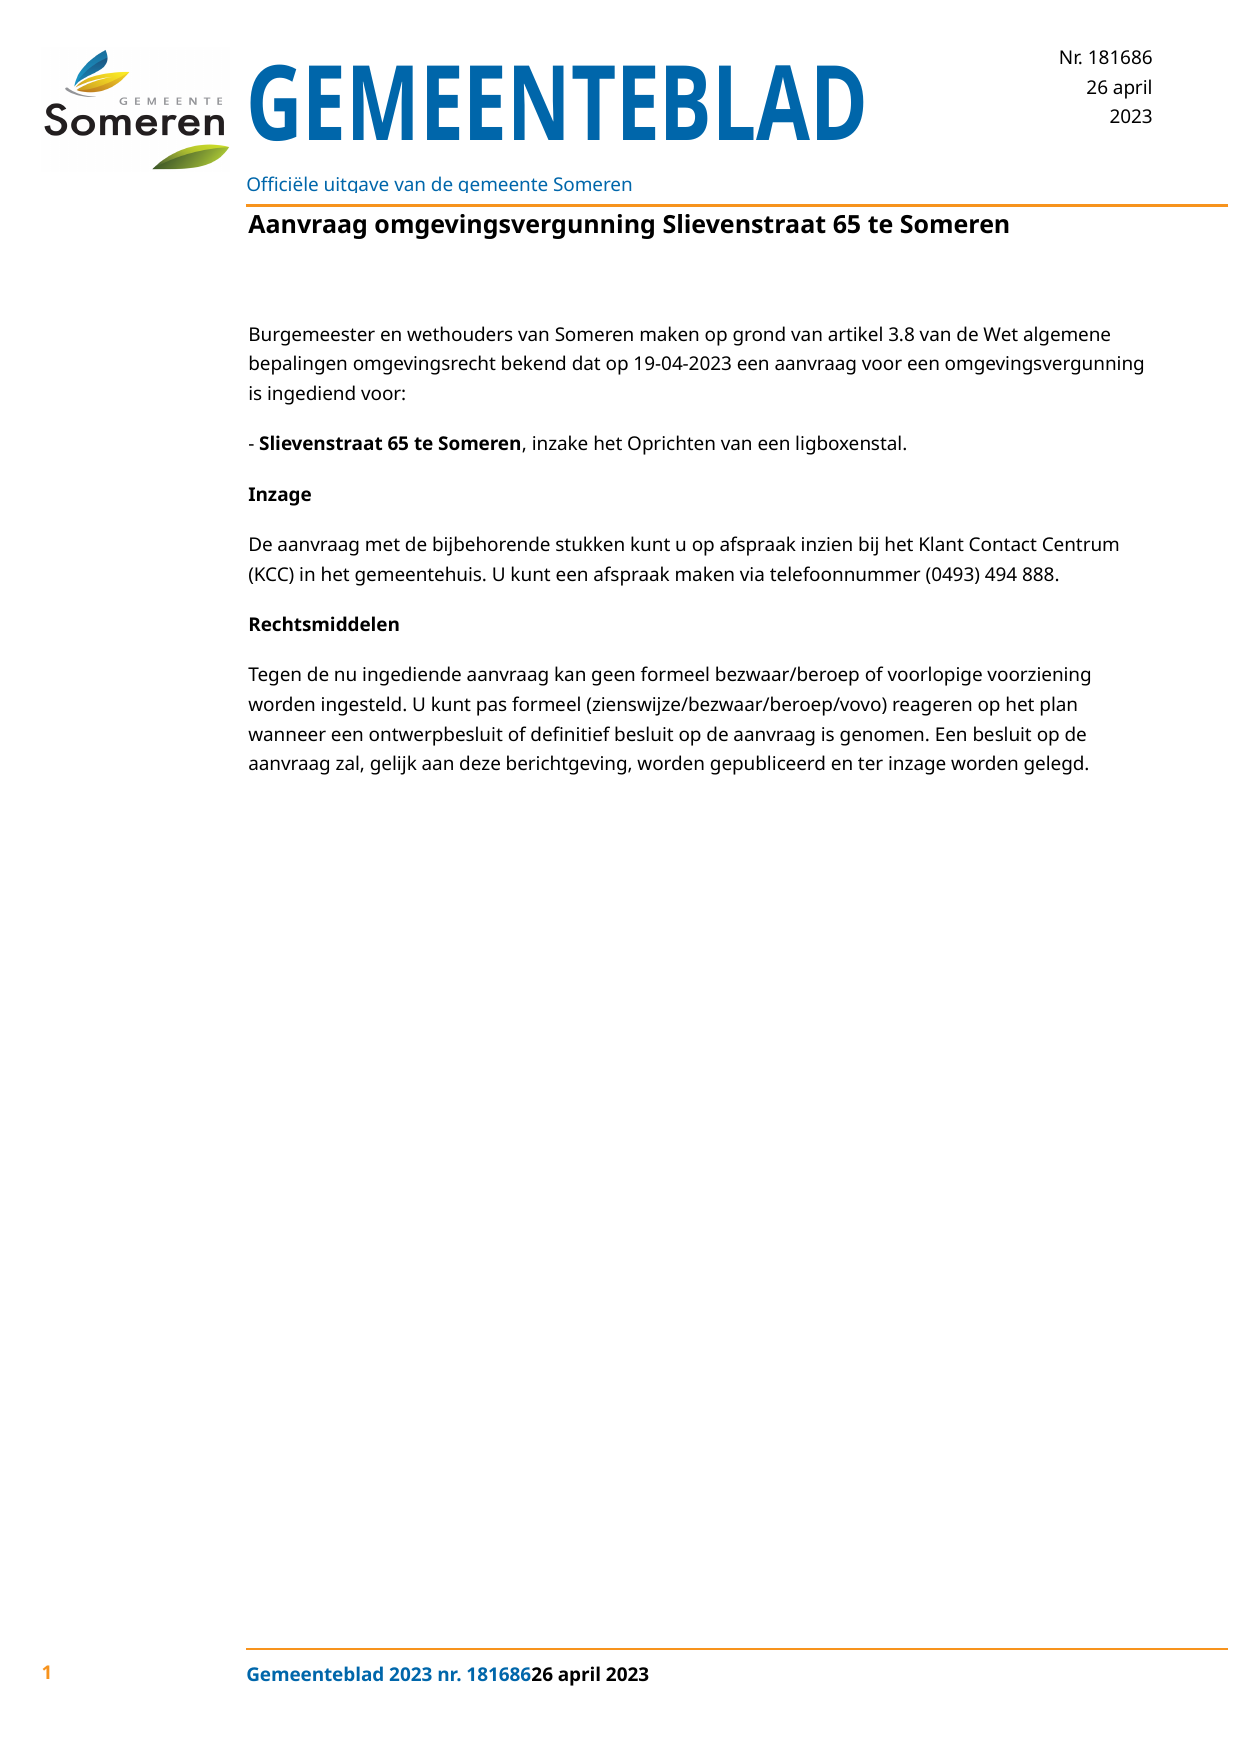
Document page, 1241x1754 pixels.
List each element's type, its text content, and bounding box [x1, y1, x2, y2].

text Tegen de nu ingediende aanvraag kan geen formeel bezwaar/beroep of voorlopige voorziening worden ingesteld. U kunt pas formeel (zienswijze/bezwaar/beroep/vovo) reageren op het plan wanneer een ontwerpbesluit of definitief besluit op de aanvraag is genomen. Een besluit op de aanvraag zal, gelijk aan deze berichtgeving, worden gepubliceerd en ter inzage worden gelegd. [248, 662, 1152, 776]
text Rechtsmiddelen [248, 611, 1152, 637]
picture [41, 47, 231, 172]
text Burgemeester en wethouders van Someren maken op grond van artikel 3.8 van de Wet algemene bepalingen omgevingsrecht bekend dat op 19-04-2023 een aanvraag voor een omgevingsvergunning is ingediend voor: [248, 321, 1152, 406]
text De aanvraag met de bijbehorende stukken kunt u op afspraak inzien bij het Klant Contact Centrum (KCC) in het gemeentehuis. U kunt een afspraak maken via telefoonnummer (0493) 494 888. [248, 531, 1152, 586]
text - Slievenstraat 65 te Someren, inzake het Oprichten van een ligboxenstal. [248, 430, 1152, 456]
text Aanvraag omgevingsvergunning Slievenstraat 65 te Someren [248, 207, 1152, 241]
text Inzage [248, 481, 1152, 506]
